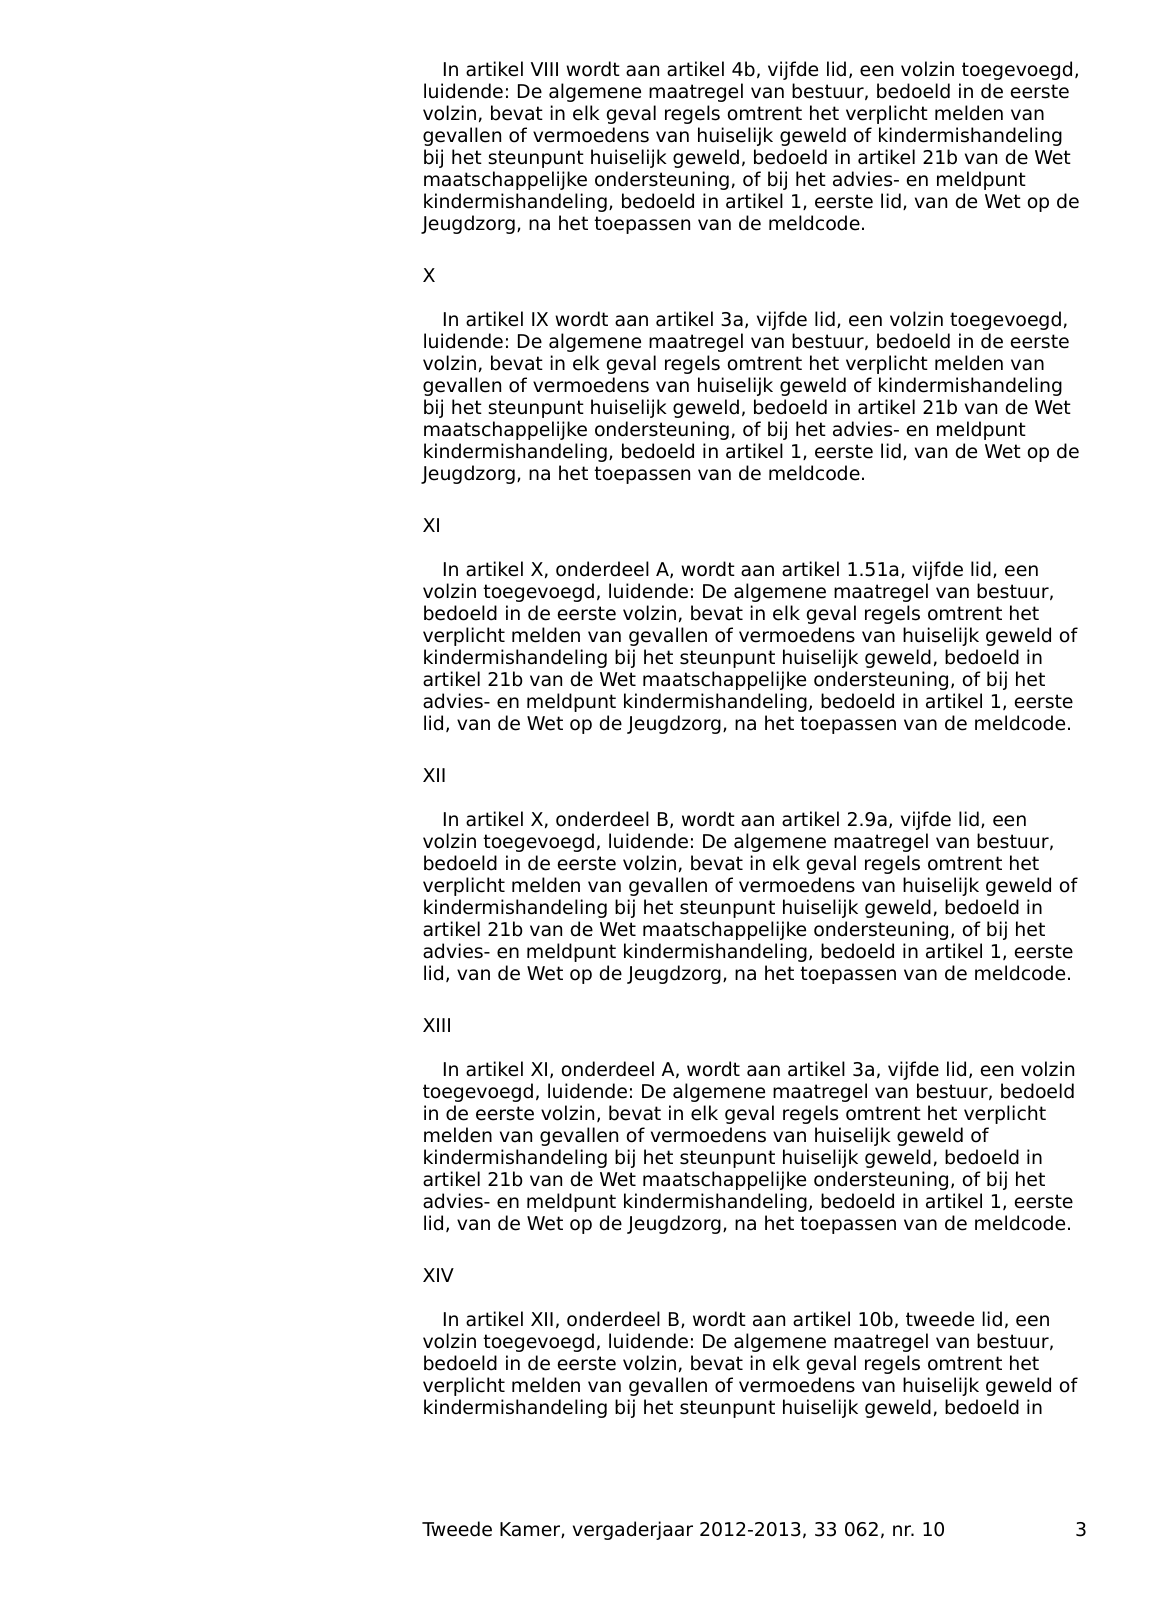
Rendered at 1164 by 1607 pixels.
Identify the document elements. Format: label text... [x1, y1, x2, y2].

text In artikel VIII wordt aan artikel 4b, vijfde lid, een volzin toegevoegd, luidende: De algemene maatregel van bestuur, bedoeld in de eerste volzin, bevat in elk geval regels omtrent het verplicht melden van gevallen of vermoedens van huiselijk geweld of kindermishandeling bij het steunpunt huiselijk geweld, bedoeld in artikel 21b van de Wet maatschappelijke ondersteuning, of bij het advies- en meldpunt kindermishandeling, bedoeld in artikel 1, eerste lid, van de Wet op de Jeugdzorg, na het toepassen van de meldcode. [422, 59, 1087, 235]
subtitle XI [422, 515, 1087, 537]
text In artikel XII, onderdeel B, wordt aan artikel 10b, tweede lid, een volzin toegevoegd, luidende: De algemene maatregel van bestuur, bedoeld in de eerste volzin, bevat in elk geval regels omtrent het verplicht melden van gevallen of vermoedens van huiselijk geweld of kindermishandeling bij het steunpunt huiselijk geweld, bedoeld in [422, 1309, 1087, 1419]
subtitle X [422, 265, 1087, 287]
text In artikel X, onderdeel A, wordt aan artikel 1.51a, vijfde lid, een volzin toegevoegd, luidende: De algemene maatregel van bestuur, bedoeld in de eerste volzin, bevat in elk geval regels omtrent het verplicht melden van gevallen of vermoedens van huiselijk geweld of kindermishandeling bij het steunpunt huiselijk geweld, bedoeld in artikel 21b van de Wet maatschappelijke ondersteuning, of bij het advies- en meldpunt kindermishandeling, bedoeld in artikel 1, eerste lid, van de Wet op de Jeugdzorg, na het toepassen van de meldcode. [422, 559, 1087, 735]
subtitle XIII [422, 1015, 1087, 1037]
subtitle XIV [422, 1265, 1087, 1287]
text In artikel X, onderdeel B, wordt aan artikel 2.9a, vijfde lid, een volzin toegevoegd, luidende: De algemene maatregel van bestuur, bedoeld in de eerste volzin, bevat in elk geval regels omtrent het verplicht melden van gevallen of vermoedens van huiselijk geweld of kindermishandeling bij het steunpunt huiselijk geweld, bedoeld in artikel 21b van de Wet maatschappelijke ondersteuning, of bij het advies- en meldpunt kindermishandeling, bedoeld in artikel 1, eerste lid, van de Wet op de Jeugdzorg, na het toepassen van de meldcode. [422, 809, 1087, 985]
text In artikel IX wordt aan artikel 3a, vijfde lid, een volzin toegevoegd, luidende: De algemene maatregel van bestuur, bedoeld in de eerste volzin, bevat in elk geval regels omtrent het verplicht melden van gevallen of vermoedens van huiselijk geweld of kindermishandeling bij het steunpunt huiselijk geweld, bedoeld in artikel 21b van de Wet maatschappelijke ondersteuning, of bij het advies- en meldpunt kindermishandeling, bedoeld in artikel 1, eerste lid, van de Wet op de Jeugdzorg, na het toepassen van de meldcode. [422, 309, 1087, 485]
subtitle XII [422, 765, 1087, 787]
text In artikel XI, onderdeel A, wordt aan artikel 3a, vijfde lid, een volzin toegevoegd, luidende: De algemene maatregel van bestuur, bedoeld in de eerste volzin, bevat in elk geval regels omtrent het verplicht melden van gevallen of vermoedens van huiselijk geweld of kindermishandeling bij het steunpunt huiselijk geweld, bedoeld in artikel 21b van de Wet maatschappelijke ondersteuning, of bij het advies- en meldpunt kindermishandeling, bedoeld in artikel 1, eerste lid, van de Wet op de Jeugdzorg, na het toepassen van de meldcode. [422, 1059, 1087, 1235]
